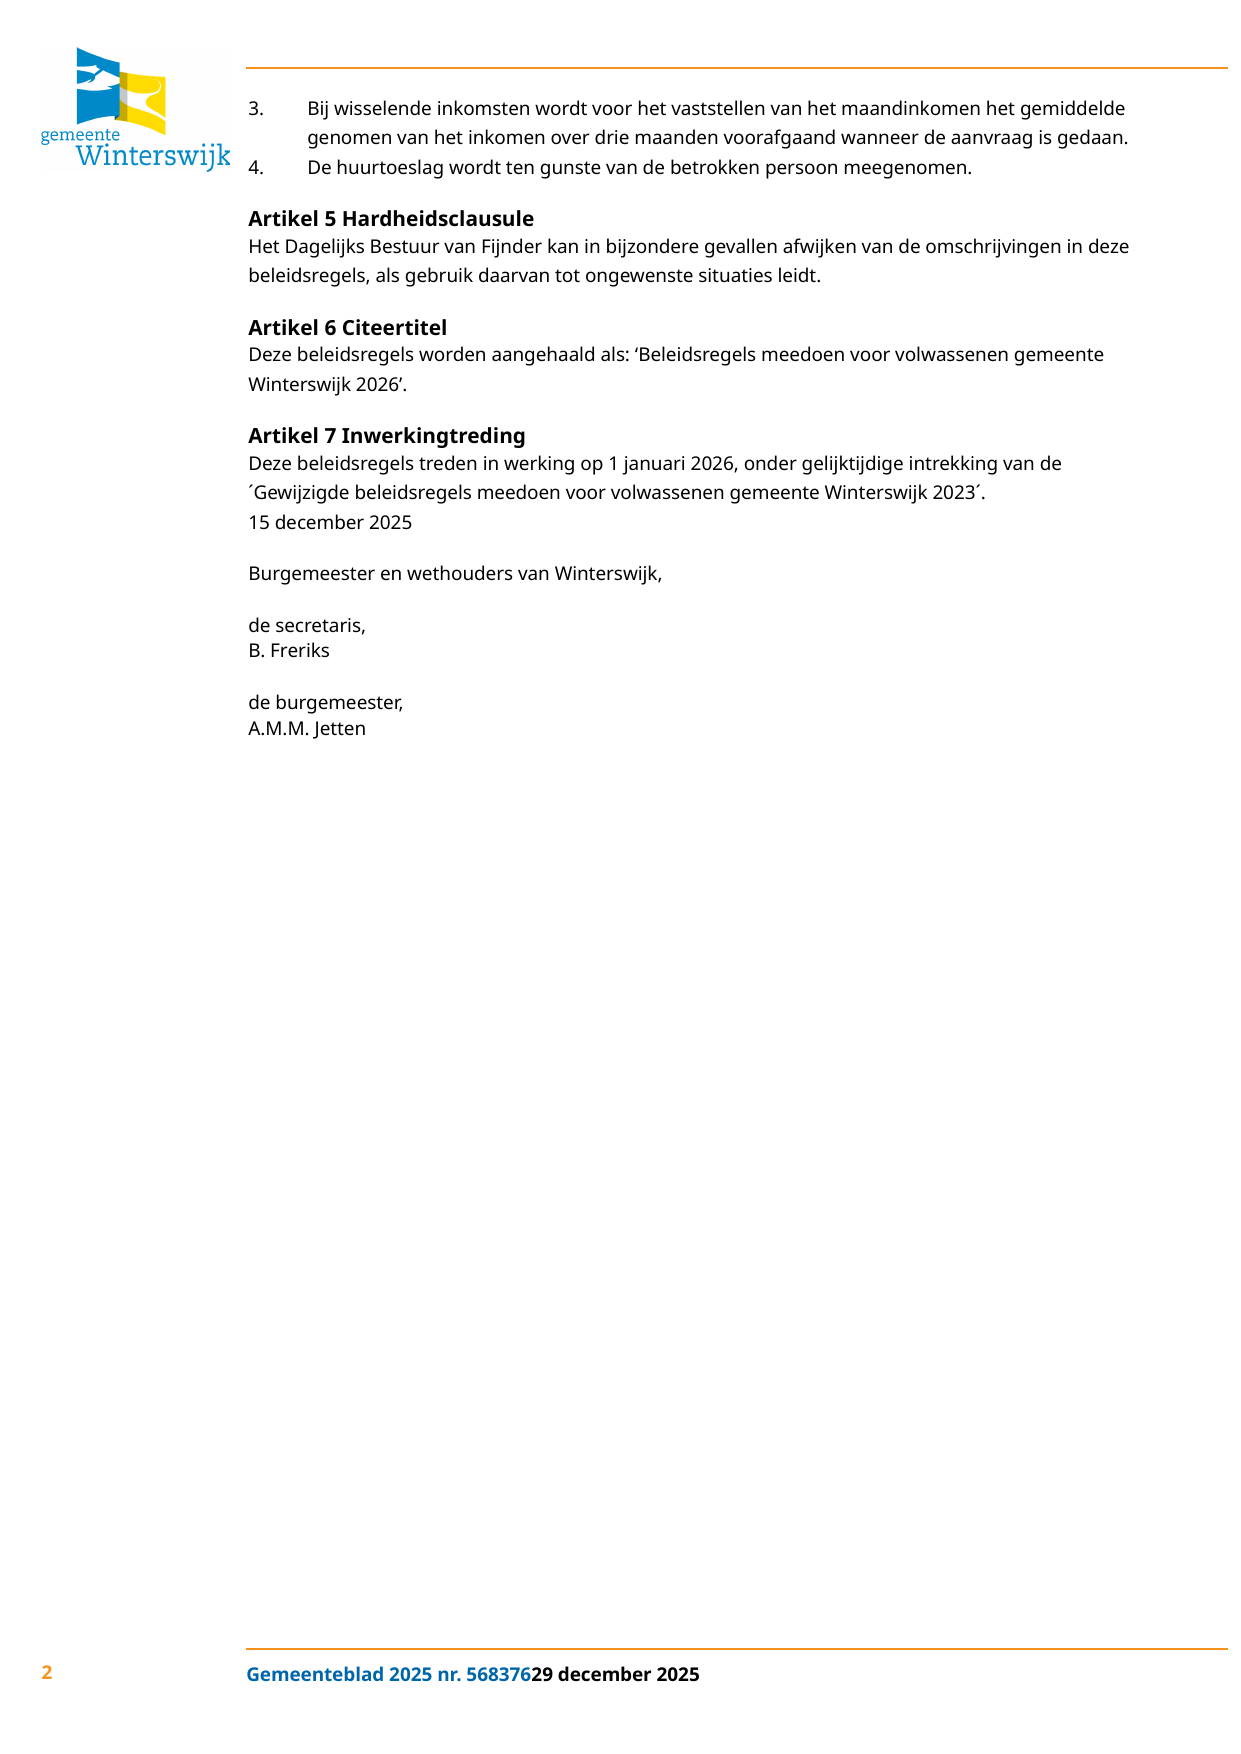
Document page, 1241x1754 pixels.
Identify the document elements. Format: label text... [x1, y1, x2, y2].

text Deze beleidsregels treden in werking op 1 januari 2026, onder gelijktijdige intrekking van de ´Gewijzigde beleidsregels meedoen voor volwassenen gemeente Winterswijk 2023´. [248, 450, 1152, 505]
text Deze beleidsregels worden aangehaald als: ‘Beleidsregels meedoen voor volwassenen gemeente Winterswijk 2026’. [248, 341, 1152, 397]
text Het Dagelijks Bestuur van Fijnder kan in bijzondere gevallen afwijken van de omschrijvingen in deze beleidsregels, als gebruik daarvan tot ongewenste situaties leidt. [248, 233, 1152, 288]
picture [225, 153, 231, 162]
text Artikel 7 Inwerkingtreding [248, 421, 1152, 450]
text Artikel 5 Hardheidsclausule [248, 204, 1152, 233]
list De huurtoeslag wordt ten gunste van de betrokken persoon meegenomen. [248, 154, 1152, 180]
text 15 december 2025 [248, 509, 1152, 534]
text de burgemeester, [248, 689, 1152, 715]
text Burgemeester en wethouders van Winterswijk, [248, 560, 1152, 586]
text B. Freriks [248, 637, 1152, 663]
list Bij wisselende inkomsten wordt voor het vaststellen van het maandinkomen het gemiddelde genomen van het inkomen over drie maanden voorafgaand wanneer de aanvraag is gedaan. [248, 95, 1152, 150]
text Artikel 6 Citeertitel [248, 313, 1152, 341]
text de secretaris, [248, 612, 1152, 637]
text A.M.M. Jetten [248, 715, 1152, 740]
picture [41, 47, 231, 172]
